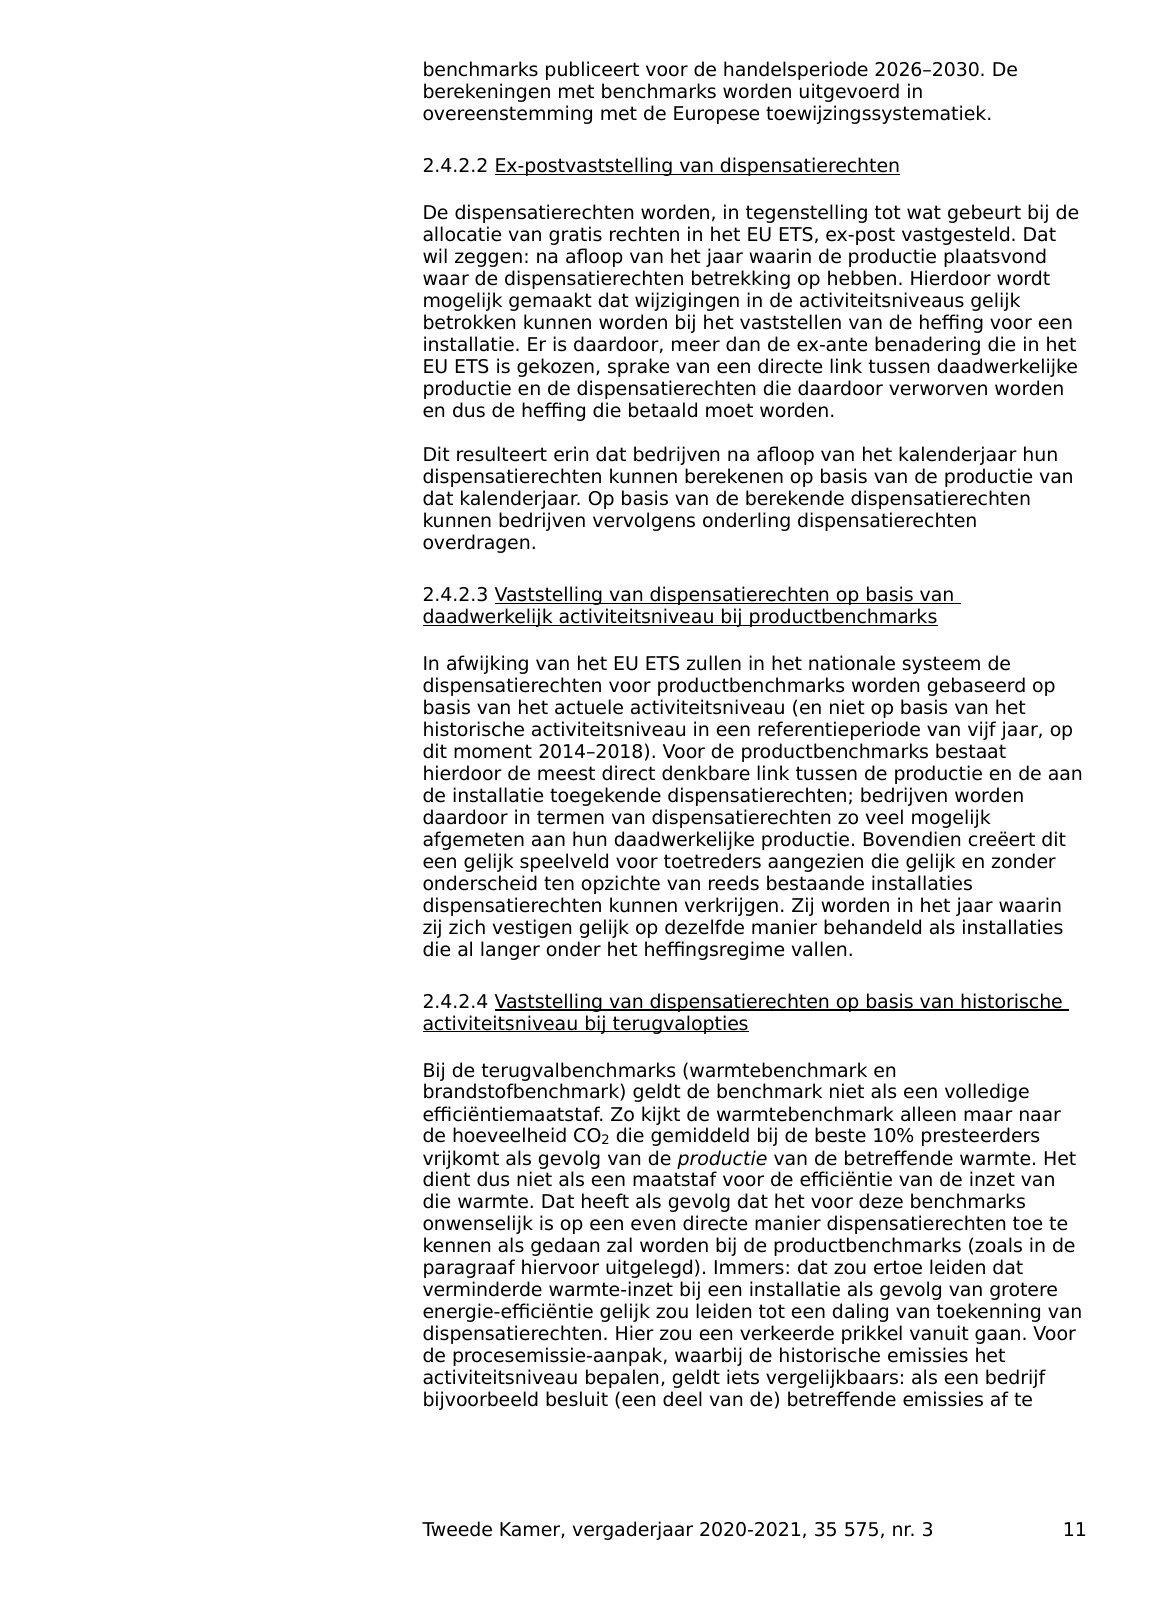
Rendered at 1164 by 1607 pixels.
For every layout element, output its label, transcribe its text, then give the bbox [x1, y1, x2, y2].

subtitle 2.4.2.3 Vaststelling van dispensatierechten op basis van daadwerkelijk activiteitsniveau bij productbenchmarks [422, 584, 1087, 628]
text De dispensatierechten worden, in tegenstelling tot wat gebeurt bij de allocatie van gratis rechten in het EU ETS, ex-post vastgesteld. Dat wil zeggen: na afloop van het jaar waarin de productie plaatsvond waar de dispensatierechten betrekking op hebben. Hierdoor wordt mogelijk gemaakt dat wijzigingen in de activiteitsniveaus gelijk betrokken kunnen worden bij het vaststellen van de heffing voor een installatie. Er is daardoor, meer dan de ex-ante benadering die in het EU ETS is gekozen, sprake van een directe link tussen daadwerkelijke productie en de dispensatierechten die daardoor verworven worden en dus de heffing die betaald moet worden. [422, 202, 1087, 422]
subtitle 2.4.2.4 Vaststelling van dispensatierechten op basis van historische activiteitsniveau bij terugvalopties [422, 991, 1087, 1034]
text In afwijking van het EU ETS zullen in het nationale systeem de dispensatierechten voor productbenchmarks worden gebaseerd op basis van het actuele activiteitsniveau (en niet op basis van het historische activiteitsniveau in een referentieperiode van vijf jaar, op dit moment 2014–2018). Voor de productbenchmarks bestaat hierdoor de meest direct denkbare link tussen de productie en de aan de installatie toegekende dispensatierechten; bedrijven worden daardoor in termen van dispensatierechten zo veel mogelijk afgemeten aan hun daadwerkelijke productie. Bovendien creëert dit een gelijk speelveld voor toetreders aangezien die gelijk en zonder onderscheid ten opzichte van reeds bestaande installaties dispensatierechten kunnen verkrijgen. Zij worden in het jaar waarin zij zich vestigen gelijk op dezelfde manier behandeld als installaties die al langer onder het heffingsregime vallen. [422, 653, 1087, 961]
text Bij de terugvalbenchmarks (warmtebenchmark en brandstofbenchmark) geldt de benchmark niet als een volledige efficiëntiemaatstaf. Zo kijkt de warmtebenchmark alleen maar naar de hoeveelheid CO2 die gemiddeld bij de beste 10% presteerders vrijkomt als gevolg van de productie van de betreffende warmte. Het dient dus niet als een maatstaf voor de efficiëntie van de inzet van die warmte. Dat heeft als gevolg dat het voor deze benchmarks onwenselijk is op een even directe manier dispensatierechten toe te kennen als gedaan zal worden bij de productbenchmarks (zoals in de paragraaf hiervoor uitgelegd). Immers: dat zou ertoe leiden dat verminderde warmte-inzet bij een installatie als gevolg van grotere energie-efficiëntie gelijk zou leiden tot een daling van toekenning van dispensatierechten. Hier zou een verkeerde prikkel vanuit gaan. Voor de procesemissie-aanpak, waarbij de historische emissies het activiteitsniveau bepalen, geldt iets vergelijkbaars: als een bedrijf bijvoorbeeld besluit (een deel van de) betreffende emissies af te [422, 1059, 1087, 1411]
text benchmarks publiceert voor de handelsperiode 2026–2030. De berekeningen met benchmarks worden uitgevoerd in overeenstemming met de Europese toewijzingssystematiek. [422, 59, 1087, 125]
text Dit resulteert erin dat bedrijven na afloop van het kalenderjaar hun dispensatierechten kunnen berekenen op basis van de productie van dat kalenderjaar. Op basis van de berekende dispensatierechten kunnen bedrijven vervolgens onderling dispensatierechten overdragen. [422, 444, 1087, 554]
subtitle 2.4.2.2 Ex-postvaststelling van dispensatierechten [422, 155, 1087, 177]
